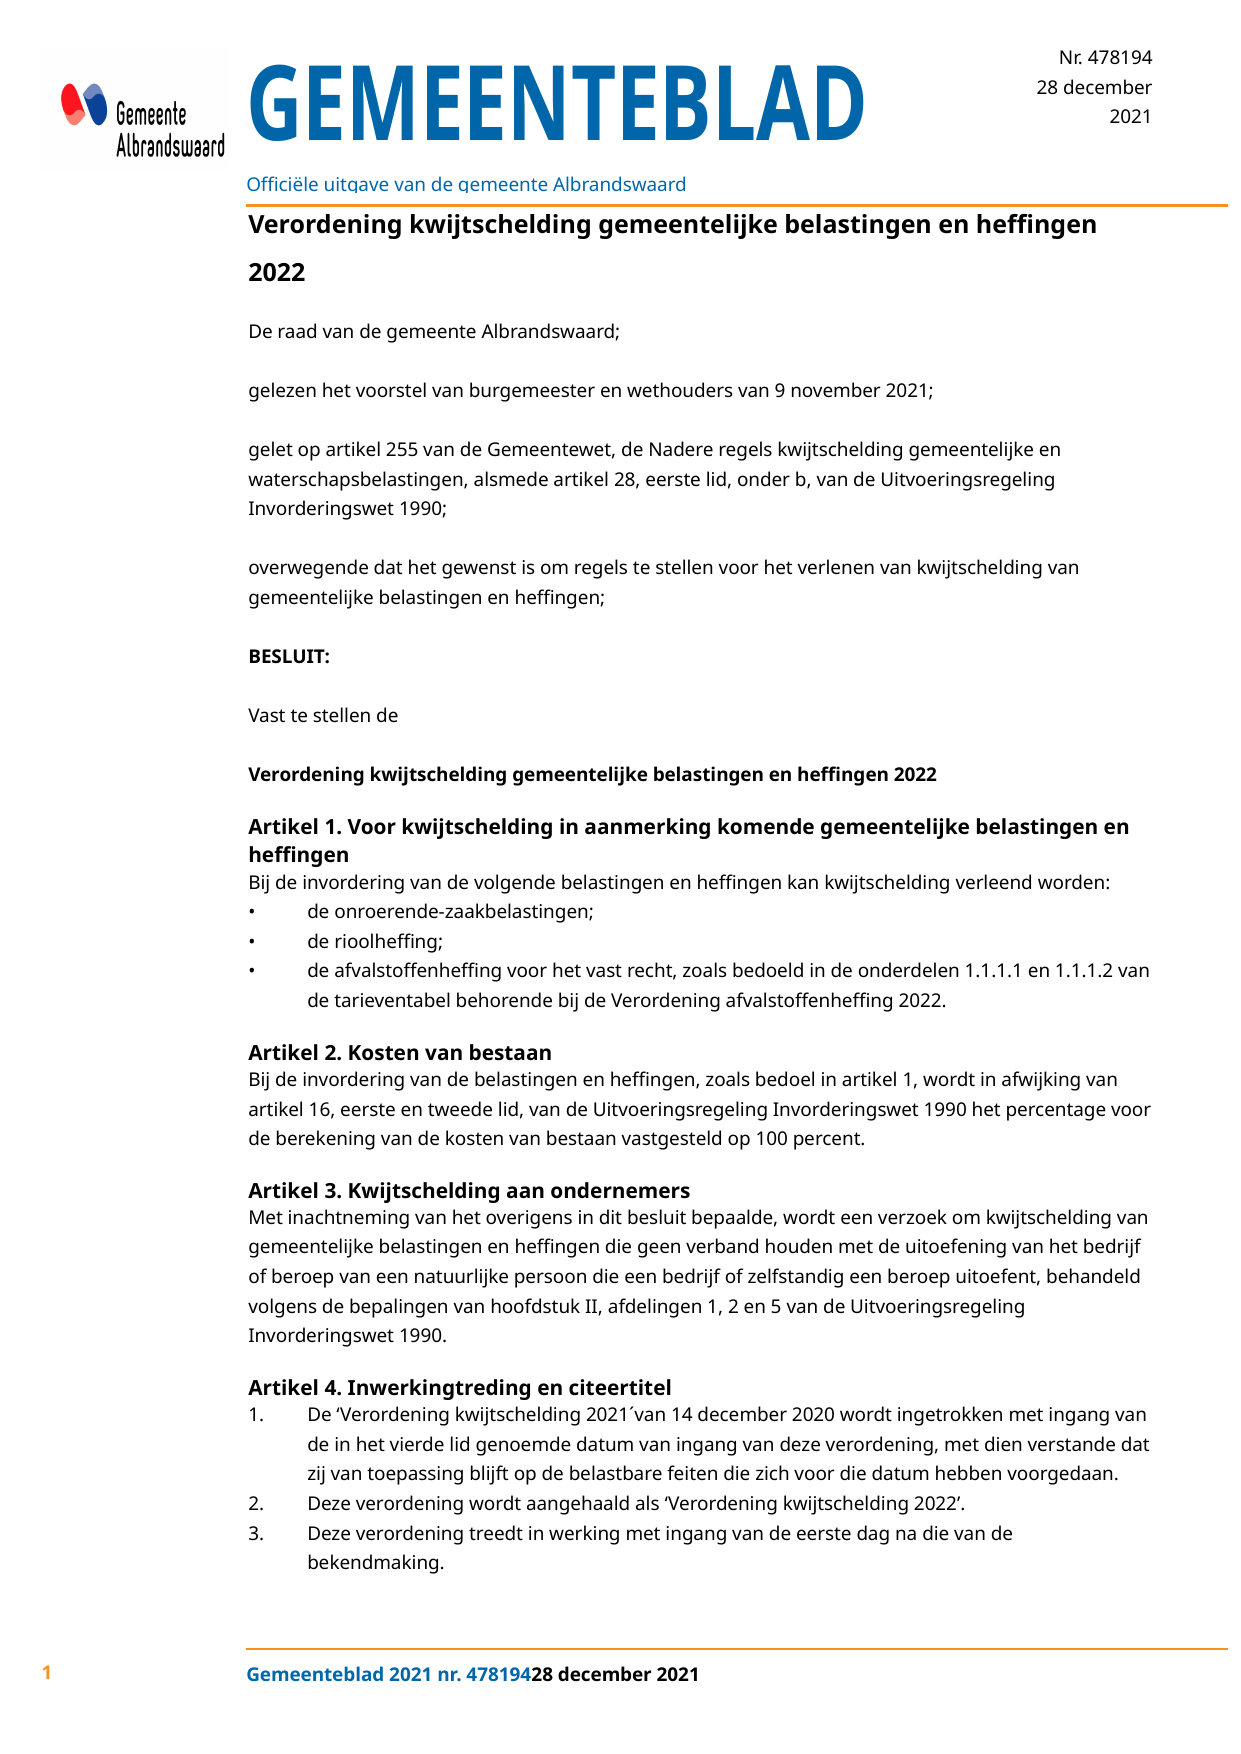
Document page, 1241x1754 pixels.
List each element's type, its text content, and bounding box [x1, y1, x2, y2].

list de onroerende-zaakbelastingen; [248, 898, 1152, 924]
text Verordening kwijtschelding gemeentelijke belastingen en heffingen 2022 [248, 207, 1152, 288]
list de rioolheffing; [248, 928, 1152, 954]
text Artikel 3. Kwijtschelding aan ondernemers [248, 1176, 1152, 1204]
text De raad van de gemeente Albrandswaard; [248, 318, 1152, 344]
text Verordening kwijtschelding gemeentelijke belastingen en heffingen 2022 [248, 762, 1152, 787]
text overwegende dat het gewenst is om regels te stellen voor het verlenen van kwijtschelding van gemeentelijke belastingen en heffingen; [248, 554, 1152, 610]
text Vast te stellen de [248, 702, 1152, 728]
text gelet op artikel 255 van de Gemeentewet, de Nadere regels kwijtschelding gemeentelijke en waterschapsbelastingen, alsmede artikel 28, eerste lid, onder b, van de Uitvoeringsregeling Invorderingswet 1990; [248, 436, 1152, 521]
list De ‘Verordening kwijtschelding 2021´van 14 december 2020 wordt ingetrokken met ingang van de in het vierde lid genoemde datum van ingang van deze verordening, met dien verstande dat zij van toepassing blijft op de belastbare feiten die zich voor die datum hebben voorgedaan. [248, 1401, 1152, 1486]
list de afvalstoffenheffing voor het vast recht, zoals bedoeld in de onderdelen 1.1.1.1 en 1.1.1.2 van de tarieventabel behorende bij de Verordening afvalstoffenheffing 2022. [248, 958, 1152, 1013]
text Met inachtneming van het overigens in dit besluit bepaalde, wordt een verzoek om kwijtschelding van gemeentelijke belastingen en heffingen die geen verband houden met de uitoefening van het bedrijf of beroep van een natuurlijke persoon die een bedrijf of zelfstandig een beroep uitoefent, behandeld volgens de bepalingen van hoofdstuk II, afdelingen 1, 2 en 5 van de Uitvoeringsregeling Invorderingswet 1990. [248, 1204, 1152, 1348]
text Bij de invordering van de volgende belastingen en heffingen kan kwijtschelding verleend worden: [248, 869, 1152, 895]
picture [41, 47, 231, 172]
text Artikel 4. Inwerkingtreding en citeertitel [248, 1373, 1152, 1401]
text Artikel 1. Voor kwijtschelding in aanmerking komende gemeentelijke belastingen en heffingen [248, 812, 1152, 869]
list Deze verordening wordt aangehaald als ‘Verordening kwijtschelding 2022’. [248, 1490, 1152, 1516]
list Deze verordening treedt in werking met ingang van de eerste dag na die van de bekendmaking. [248, 1520, 1152, 1575]
text gelezen het voorstel van burgemeester en wethouders van 9 november 2021; [248, 377, 1152, 403]
text Artikel 2. Kosten van bestaan [248, 1038, 1152, 1066]
text Bij de invordering van de belastingen en heffingen, zoals bedoel in artikel 1, wordt in afwijking van artikel 16, eerste en tweede lid, van de Uitvoeringsregeling Invorderingswet 1990 het percentage voor de berekening van de kosten van bestaan vastgesteld op 100 percent. [248, 1066, 1152, 1151]
text BESLUIT: [248, 643, 1152, 669]
